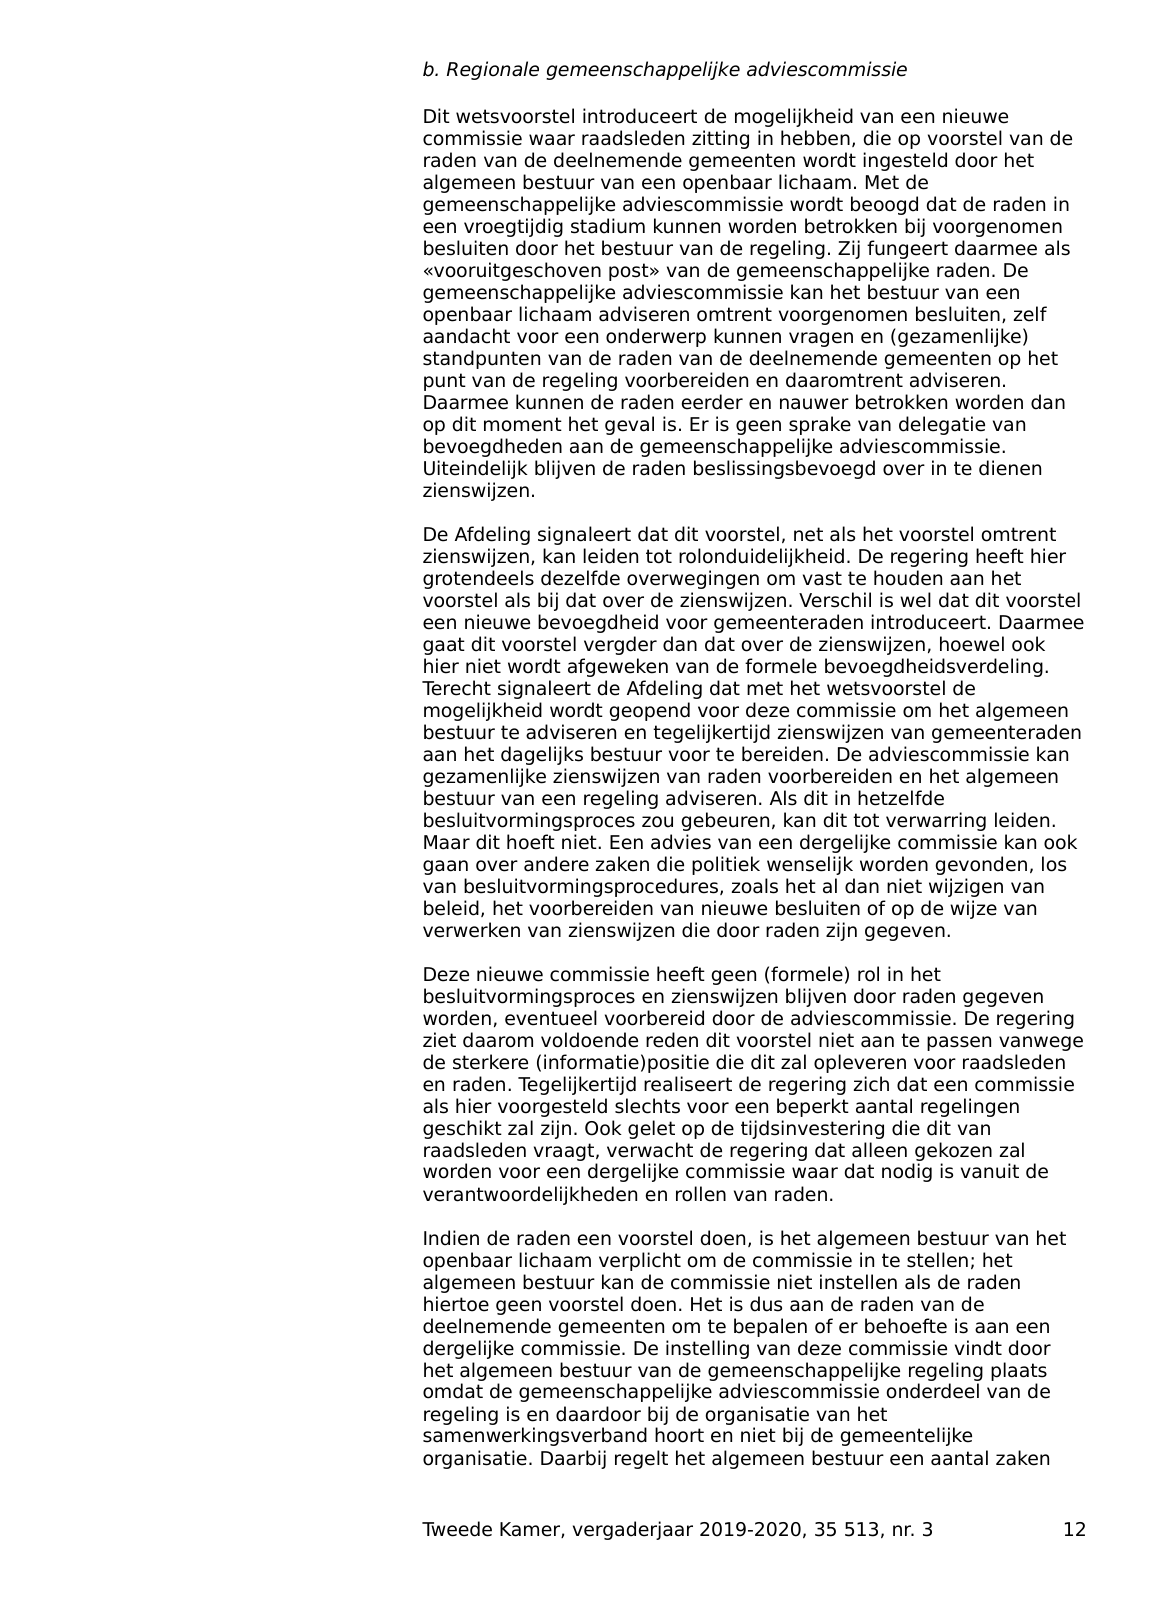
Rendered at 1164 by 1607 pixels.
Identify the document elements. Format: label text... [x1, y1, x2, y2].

text De Afdeling signaleert dat dit voorstel, net als het voorstel omtrent zienswijzen, kan leiden tot rolonduidelijkheid. De regering heeft hier grotendeels dezelfde overwegingen om vast te houden aan het voorstel als bij dat over de zienswijzen. Verschil is wel dat dit voorstel een nieuwe bevoegdheid voor gemeenteraden introduceert. Daarmee gaat dit voorstel vergder dan dat over de zienswijzen, hoewel ook hier niet wordt afgeweken van de formele bevoegdheidsverdeling. Terecht signaleert de Afdeling dat met het wetsvoorstel de mogelijkheid wordt geopend voor deze commissie om het algemeen bestuur te adviseren en tegelijkertijd zienswijzen van gemeenteraden aan het dagelijks bestuur voor te bereiden. De adviescommissie kan gezamenlijke zienswijzen van raden voorbereiden en het algemeen bestuur van een regeling adviseren. Als dit in hetzelfde besluitvormingsproces zou gebeuren, kan dit tot verwarring leiden. Maar dit hoeft niet. Een advies van een dergelijke commissie kan ook gaan over andere zaken die politiek wenselijk worden gevonden, los van besluitvormingsprocedures, zoals het al dan niet wijzigen van beleid, het voorbereiden van nieuwe besluiten of op de wijze van verwerken van zienswijzen die door raden zijn gegeven. [422, 524, 1087, 941]
text Indien de raden een voorstel doen, is het algemeen bestuur van het openbaar lichaam verplicht om de commissie in te stellen; het algemeen bestuur kan de commissie niet instellen als de raden hiertoe geen voorstel doen. Het is dus aan de raden van de deelnemende gemeenten om te bepalen of er behoefte is aan een dergelijke commissie. De instelling van deze commissie vindt door het algemeen bestuur van de gemeenschappelijke regeling plaats omdat de gemeenschappelijke adviescommissie onderdeel van de regeling is en daardoor bij de organisatie van het samenwerkingsverband hoort en niet bij de gemeentelijke organisatie. Daarbij regelt het algemeen bestuur een aantal zaken [422, 1228, 1087, 1469]
text Deze nieuwe commissie heeft geen (formele) rol in het besluitvormingsproces en zienswijzen blijven door raden gegeven worden, eventueel voorbereid door de adviescommissie. De regering ziet daarom voldoende reden dit voorstel niet aan te passen vanwege de sterkere (informatie)positie die dit zal opleveren voor raadsleden en raden. Tegelijkertijd realiseert de regering zich dat een commissie als hier voorgesteld slechts voor een beperkt aantal regelingen geschikt zal zijn. Ook gelet op de tijdsinvestering die dit van raadsleden vraagt, verwacht de regering dat alleen gekozen zal worden voor een dergelijke commissie waar dat nodig is vanuit de verantwoordelijkheden en rollen van raden. [422, 964, 1087, 1205]
text Dit wetsvoorstel introduceert de mogelijkheid van een nieuwe commissie waar raadsleden zitting in hebben, die op voorstel van de raden van de deelnemende gemeenten wordt ingesteld door het algemeen bestuur van een openbaar lichaam. Met de gemeenschappelijke adviescommissie wordt beoogd dat de raden in een vroegtijdig stadium kunnen worden betrokken bij voorgenomen besluiten door het bestuur van de regeling. Zij fungeert daarmee als «vooruitgeschoven post» van de gemeenschappelijke raden. De gemeenschappelijke adviescommissie kan het bestuur van een openbaar lichaam adviseren omtrent voorgenomen besluiten, zelf aandacht voor een onderwerp kunnen vragen en (gezamenlijke) standpunten van de raden van de deelnemende gemeenten op het punt van de regeling voorbereiden en daaromtrent adviseren. Daarmee kunnen de raden eerder en nauwer betrokken worden dan op dit moment het geval is. Er is geen sprake van delegatie van bevoegdheden aan de gemeenschappelijke adviescommissie. Uiteindelijk blijven de raden beslissingsbevoegd over in te dienen zienswijzen. [422, 106, 1087, 502]
subtitle b. Regionale gemeenschappelijke adviescommissie [422, 59, 1087, 81]
